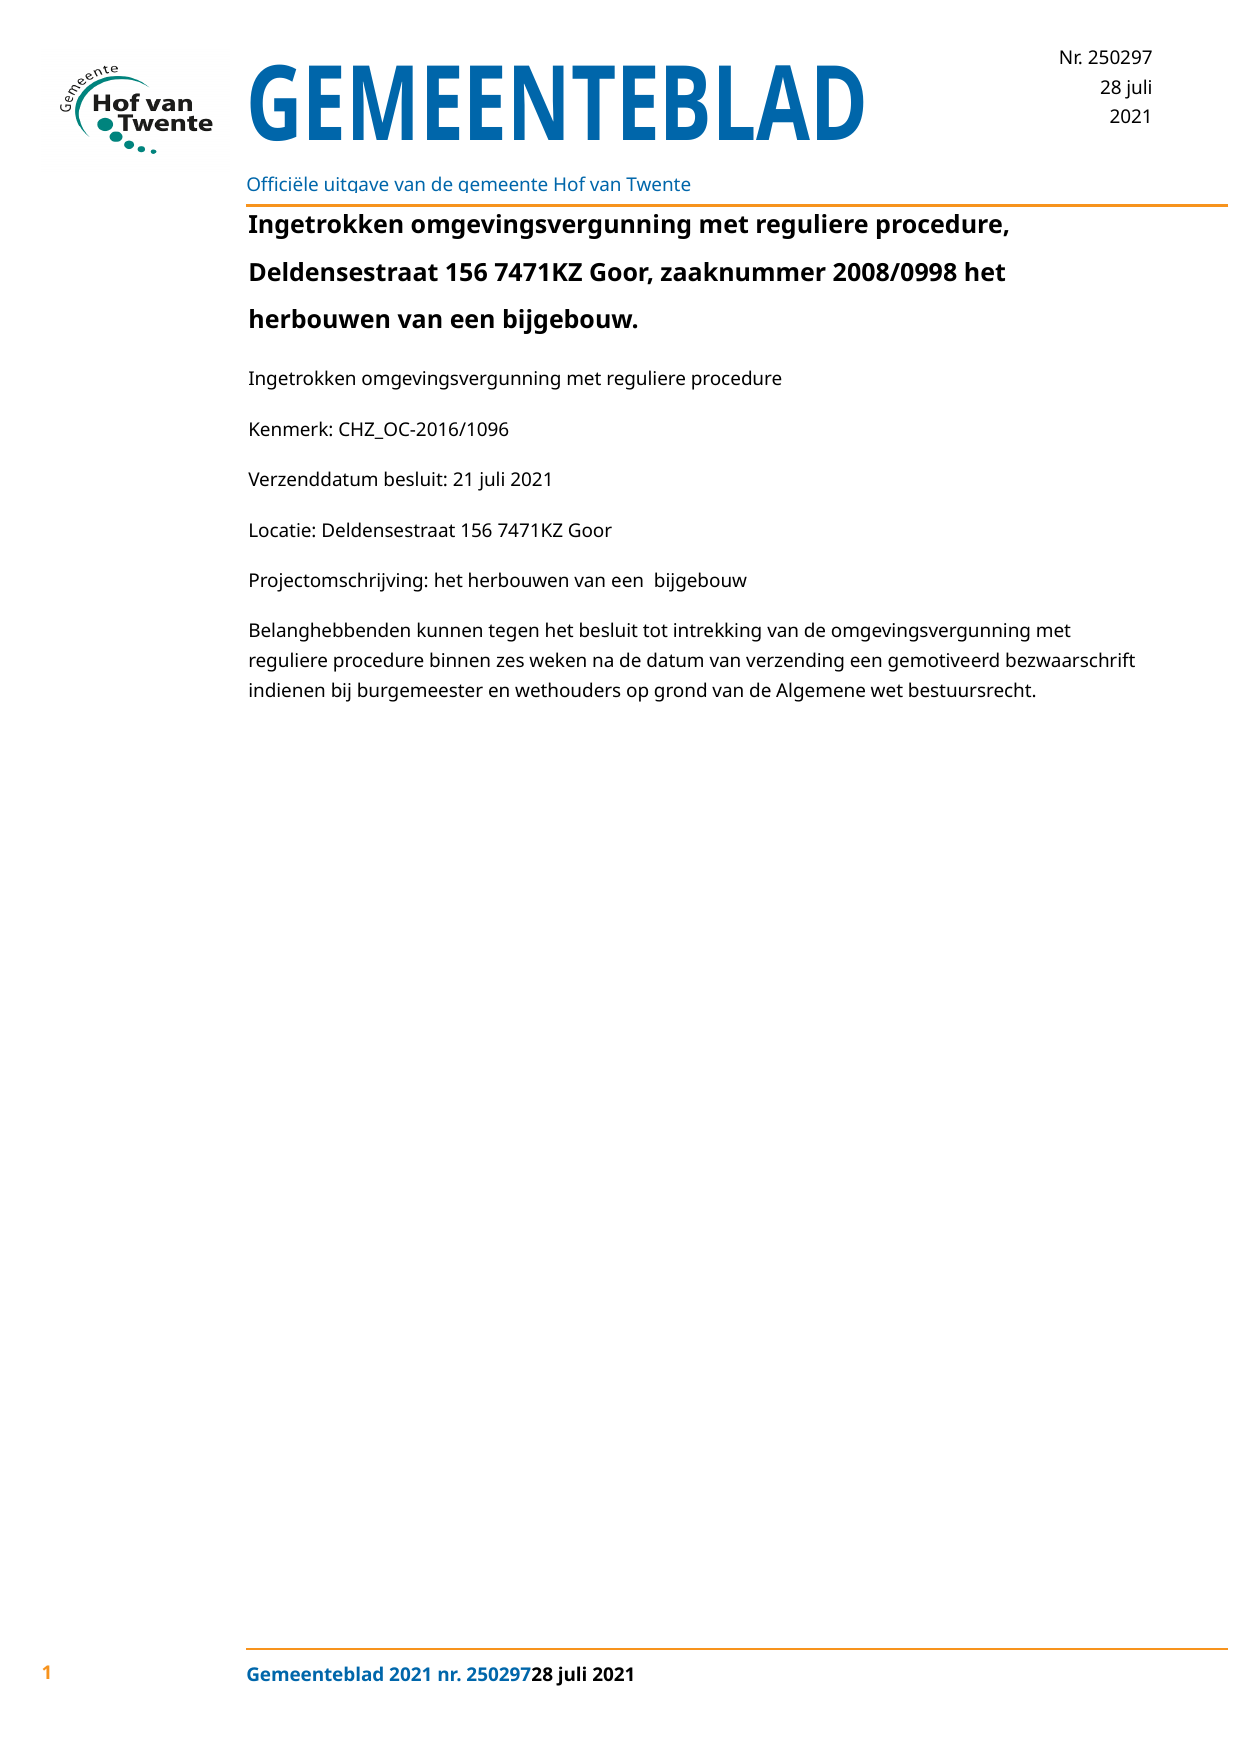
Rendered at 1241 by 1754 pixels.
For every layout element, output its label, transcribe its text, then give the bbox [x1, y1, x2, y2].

text Verzenddatum besluit: 21 juli 2021 [248, 466, 1152, 492]
text Kenmerk: CHZ_OC-2016/1096 [248, 416, 1152, 442]
text Ingetrokken omgevingsvergunning met reguliere procedure, Deldensestraat 156 7471KZ Goor, zaaknummer 2008/0998 het herbouwen van een bijgebouw. [248, 207, 1152, 336]
text Projectomschrijving: het herbouwen van een bijgebouw [248, 567, 1152, 593]
text Locatie: Deldensestraat 156 7471KZ Goor [248, 517, 1152, 542]
text Belanghebbenden kunnen tegen het besluit tot intrekking van de omgevingsvergunning met reguliere procedure binnen zes weken na de datum van verzending een gemotiveerd bezwaarschrift indienen bij burgemeester en wethouders op grond van de Algemene wet bestuursrecht. [248, 618, 1152, 702]
text Ingetrokken omgevingsvergunning met reguliere procedure [248, 366, 1152, 391]
picture [41, 47, 231, 172]
